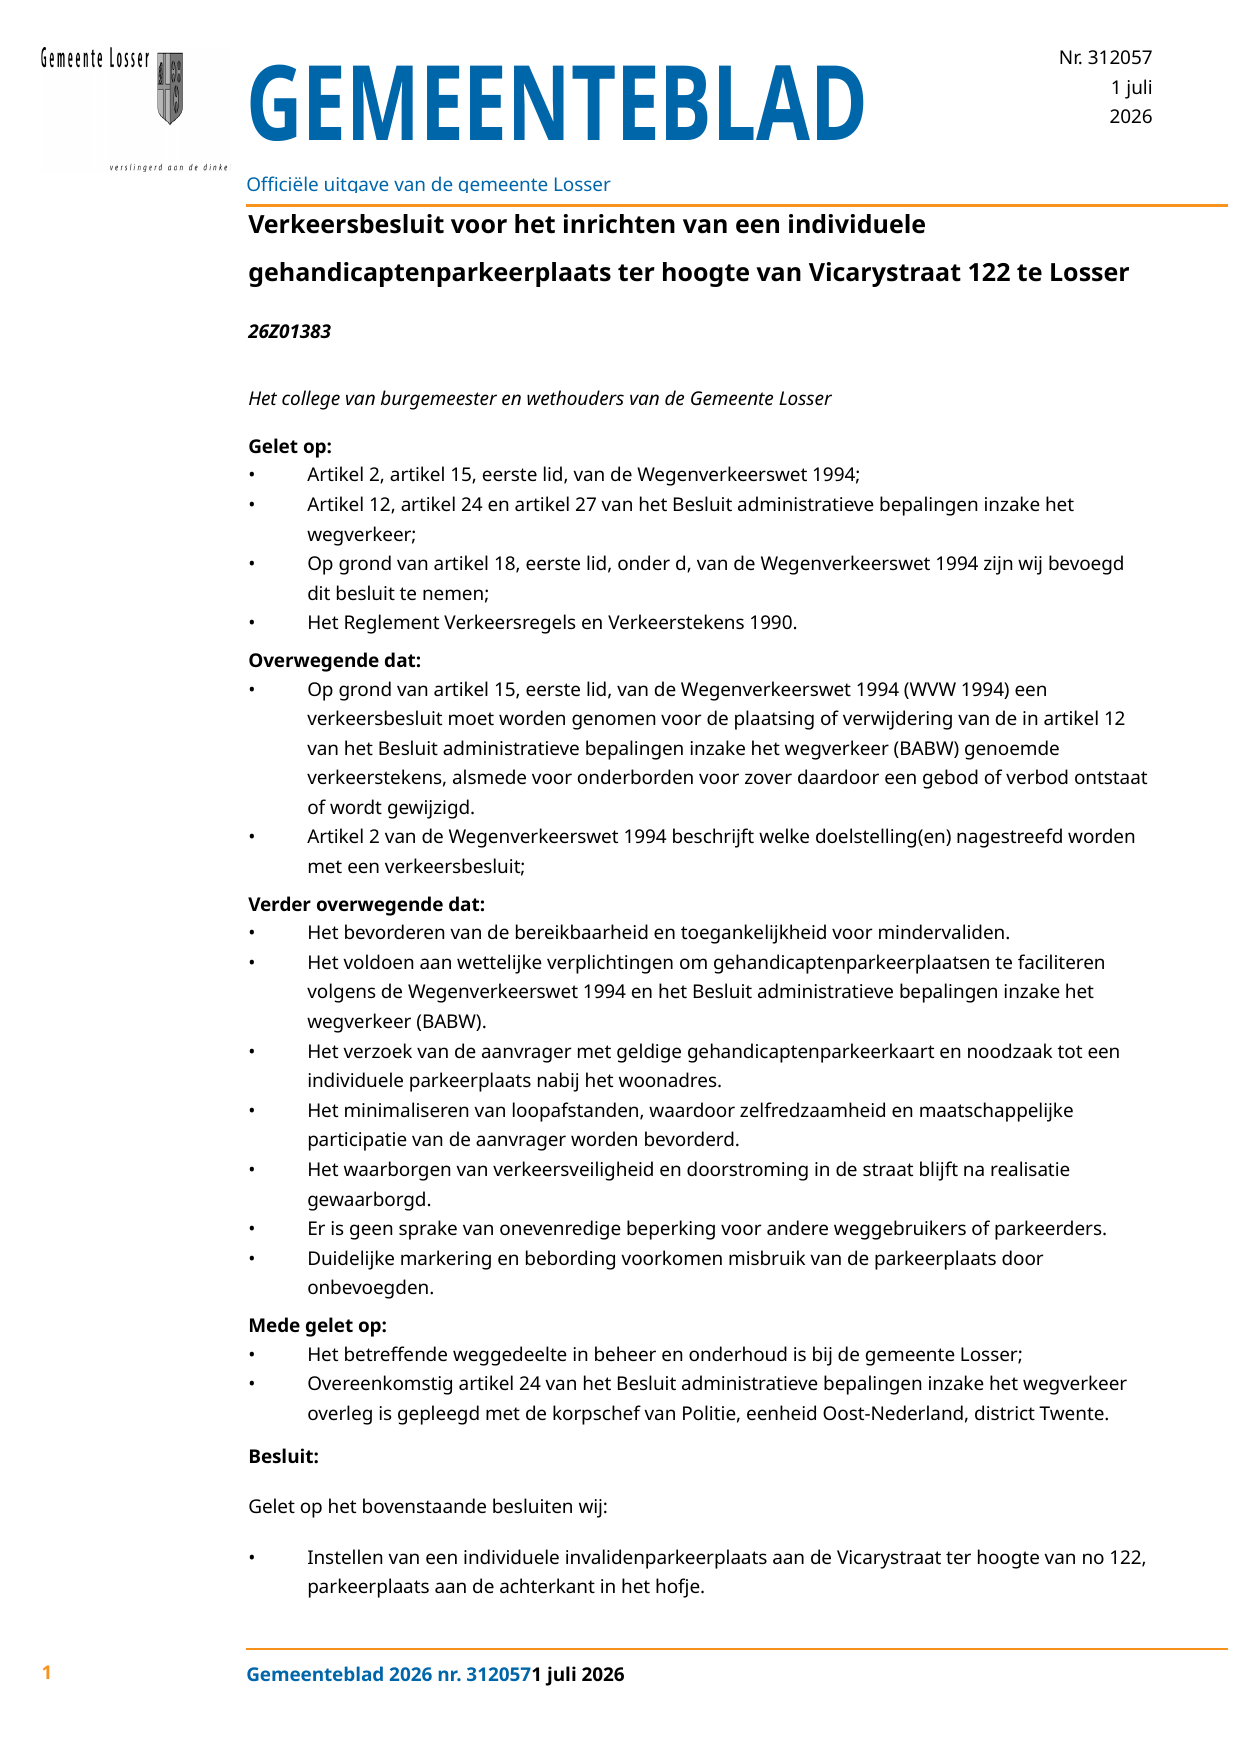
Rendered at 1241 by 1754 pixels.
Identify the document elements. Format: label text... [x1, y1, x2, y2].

list Het verzoek van de aanvrager met geldige gehandicaptenparkeerkaart en noodzaak tot een individuele parkeerplaats nabij het woonadres. [248, 1038, 1152, 1093]
list Het betreffende weggedeelte in beheer en onderhoud is bij de gemeente Losser; [248, 1341, 1152, 1366]
list Op grond van artikel 18, eerste lid, onder d, van de Wegenverkeerswet 1994 zijn wij bevoegd dit besluit te nemen; [248, 550, 1152, 606]
list Artikel 2 van de Wegenverkeerswet 1994 beschrijft welke doelstelling(en) nagestreefd worden met een verkeersbesluit; [248, 824, 1152, 879]
list Het voldoen aan wettelijke verplichtingen om gehandicaptenparkeerplaatsen te faciliteren volgens de Wegenverkeerswet 1994 en het Besluit administratieve bepalingen inzake het wegverkeer (BABW). [248, 949, 1152, 1034]
text Het college van burgemeester en wethouders van de Gemeente Losser [248, 386, 1152, 411]
list Het minimaliseren van loopafstanden, waardoor zelfredzaamheid en maatschappelijke participatie van de aanvrager worden bevorderd. [248, 1097, 1152, 1152]
list Het bevorderen van de bereikbaarheid en toegankelijkheid voor mindervaliden. [248, 919, 1152, 945]
list Artikel 12, artikel 24 en artikel 27 van het Besluit administratieve bepalingen inzake het wegverkeer; [248, 491, 1152, 546]
text Overwegende dat: [248, 647, 1152, 673]
list Instellen van een individuele invalidenparkeerplaats aan de Vicarystraat ter hoogte van no 122, parkeerplaats aan de achterkant in het hofje. [248, 1544, 1152, 1599]
list Artikel 2, artikel 15, eerste lid, van de Wegenverkeerswet 1994; [248, 462, 1152, 487]
picture [41, 47, 231, 172]
list Op grond van artikel 15, eerste lid, van de Wegenverkeerswet 1994 (WVW 1994) een verkeersbesluit moet worden genomen voor de plaatsing of verwijdering van de in artikel 12 van het Besluit administratieve bepalingen inzake het wegverkeer (BABW) genoemde verkeerstekens, alsmede voor onderborden voor zover daardoor een gebod of verbod ontstaat of wordt gewijzigd. [248, 676, 1152, 820]
text Gelet op het bovenstaande besluiten wij: [248, 1493, 1152, 1519]
list Het Reglement Verkeersregels en Verkeerstekens 1990. [248, 609, 1152, 635]
list Er is geen sprake van onevenredige beperking voor andere weggebruikers of parkeerders. [248, 1215, 1152, 1241]
text Besluit: [248, 1443, 1152, 1469]
text Verder overwegende dat: [248, 891, 1152, 917]
list Overeenkomstig artikel 24 van het Besluit administratieve bepalingen inzake het wegverkeer overleg is gepleegd met de korpschef van Politie, eenheid Oost-Nederland, district Twente. [248, 1370, 1152, 1426]
list Duidelijke markering en bebording voorkomen misbruik van de parkeerplaats door onbevoegden. [248, 1245, 1152, 1300]
text Gelet op: [248, 433, 1152, 459]
text Mede gelet op: [248, 1312, 1152, 1338]
list Het waarborgen van verkeersveiligheid en doorstroming in de straat blijft na realisatie gewaarborgd. [248, 1156, 1152, 1211]
text 26Z01383 [248, 318, 1152, 344]
text Verkeersbesluit voor het inrichten van een individuele gehandicaptenparkeerplaats ter hoogte van Vicarystraat 122 te Losser [248, 207, 1152, 288]
